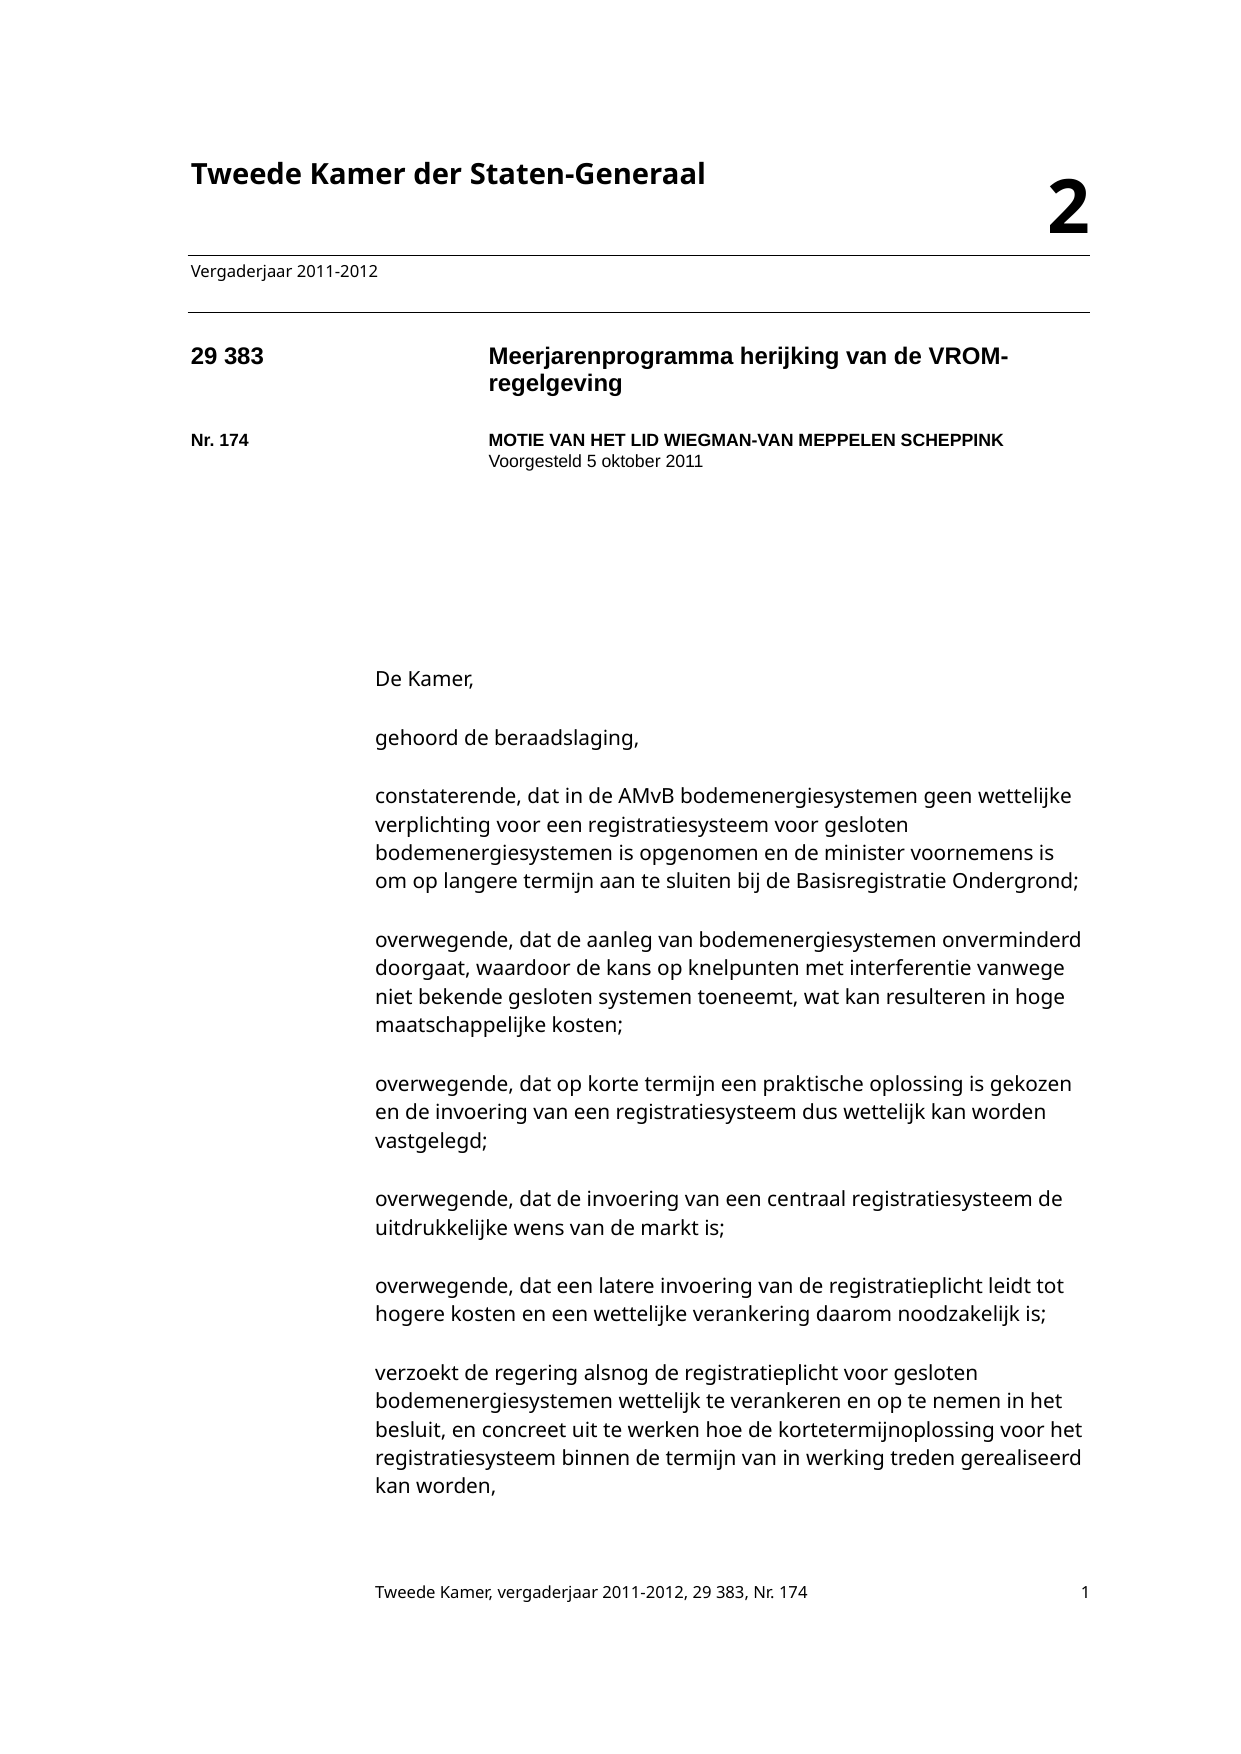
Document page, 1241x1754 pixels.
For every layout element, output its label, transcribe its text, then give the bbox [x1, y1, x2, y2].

table_header Tweede Kamer der Staten-Generaal [188, 150, 909, 255]
text overwegende, dat de invoering van een centraal registratiesysteem de uitdrukkelijke wens van de markt is; [375, 1184, 1090, 1241]
table_cell 29 383 [188, 339, 485, 427]
text overwegende, dat een latere invoering van de registratieplicht leidt tot hogere kosten en een wettelijke verankering daarom noodzakelijk is; [375, 1271, 1090, 1328]
table_cell [485, 256, 1090, 312]
text overwegende, dat de aanleg van bodemenergiesystemen onverminderd doorgaat, waardoor de kans op knelpunten met interferentie vanwege niet bekende gesloten systemen toeneemt, wat kan resulteren in hoge maatschappelijke kosten; [375, 925, 1090, 1039]
table_cell Nr. 174 [188, 427, 485, 546]
text De Kamer, [375, 664, 1090, 693]
table_cell MOTIE VAN HET LID WIEGMAN-VAN MEPPELEN SCHEPPINK Voorgesteld 5 oktober 2011 [485, 427, 1090, 546]
text constaterende, dat in de AMvB bodemenergiesystemen geen wettelijke verplichting voor een registratiesysteem voor gesloten bodemenergiesystemen is opgenomen en de minister voornemens is om op langere termijn aan te sluiten bij de Basisregistratie Ondergrond; [375, 781, 1090, 895]
text gehoord de beraadslaging, [375, 723, 1090, 751]
table_cell Meerjarenprogramma herijking van de VROM-regelgeving [485, 339, 1090, 427]
text overwegende, dat op korte termijn een praktische oplossing is gekozen en de invoering van een registratiesysteem dus wettelijk kan worden vastgelegd; [375, 1069, 1090, 1154]
table_header 2 [910, 150, 1090, 255]
text verzoekt de regering alsnog de registratieplicht voor gesloten bodemenergiesystemen wettelijk te verankeren en op te nemen in het besluit, en concreet uit te werken hoe de kortetermijnoplossing voor het registratiesysteem binnen de termijn van in werking treden gerealiseerd kan worden, [375, 1358, 1090, 1500]
table_cell Vergaderjaar 2011-2012 [188, 256, 485, 312]
table_cell [485, 313, 1090, 339]
table_cell [188, 313, 485, 339]
